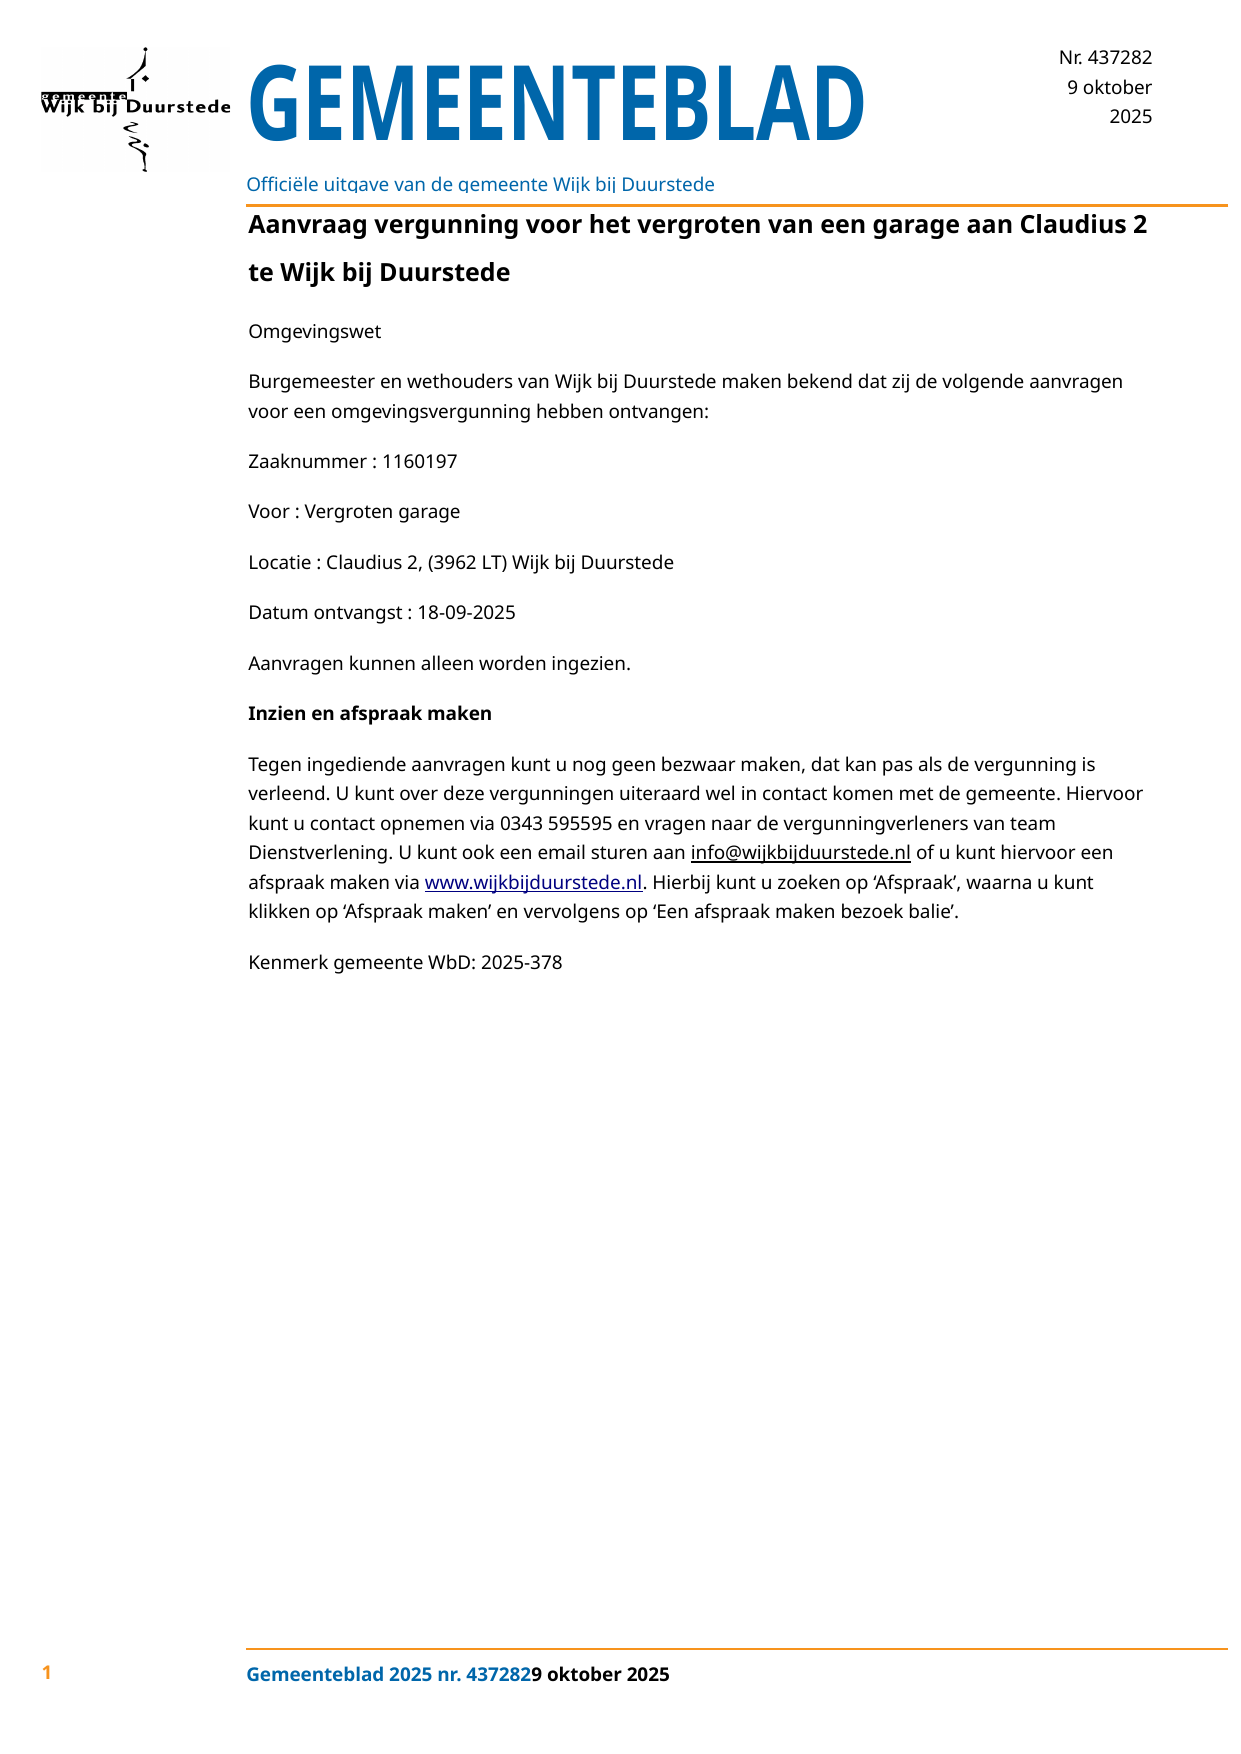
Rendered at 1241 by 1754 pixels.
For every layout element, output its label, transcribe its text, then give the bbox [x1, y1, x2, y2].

text Burgemeester en wethouders van Wijk bij Duurstede maken bekend dat zij de volgende aanvragen voor een omgevingsvergunning hebben ontvangen: [248, 368, 1152, 424]
text Inzien en afspraak maken [248, 700, 1152, 726]
text Datum ontvangst : 18-09-2025 [248, 599, 1152, 625]
text Aanvragen kunnen alleen worden ingezien. [248, 650, 1152, 676]
picture [41, 47, 231, 172]
text Kenmerk gemeente WbD: 2025-378 [248, 949, 1152, 975]
text Zaaknummer : 1160197 [248, 448, 1152, 474]
text Omgevingswet [248, 318, 1152, 344]
text Tegen ingediende aanvragen kunt u nog geen bezwaar maken, dat kan pas als de vergunning is verleend. U kunt over deze vergunningen uiteraard wel in contact komen met de gemeente. Hiervoor kunt u contact opnemen via 0343 595595 en vragen naar de vergunningverleners van team Dienstverlening. U kunt ook een email sturen aan info@wijkbijduurstede.nl of u kunt hiervoor een afspraak maken via www.wijkbijduurstede.nl. Hierbij kunt u zoeken op ‘Afspraak’, waarna u kunt klikken op ‘Afspraak maken’ en vervolgens op ‘Een afspraak maken bezoek balie’. [248, 751, 1152, 924]
text Aanvraag vergunning voor het vergroten van een garage aan Claudius 2 te Wijk bij Duurstede [248, 207, 1152, 288]
text Locatie : Claudius 2, (3962 LT) Wijk bij Duurstede [248, 549, 1152, 575]
text Voor : Vergroten garage [248, 499, 1152, 524]
